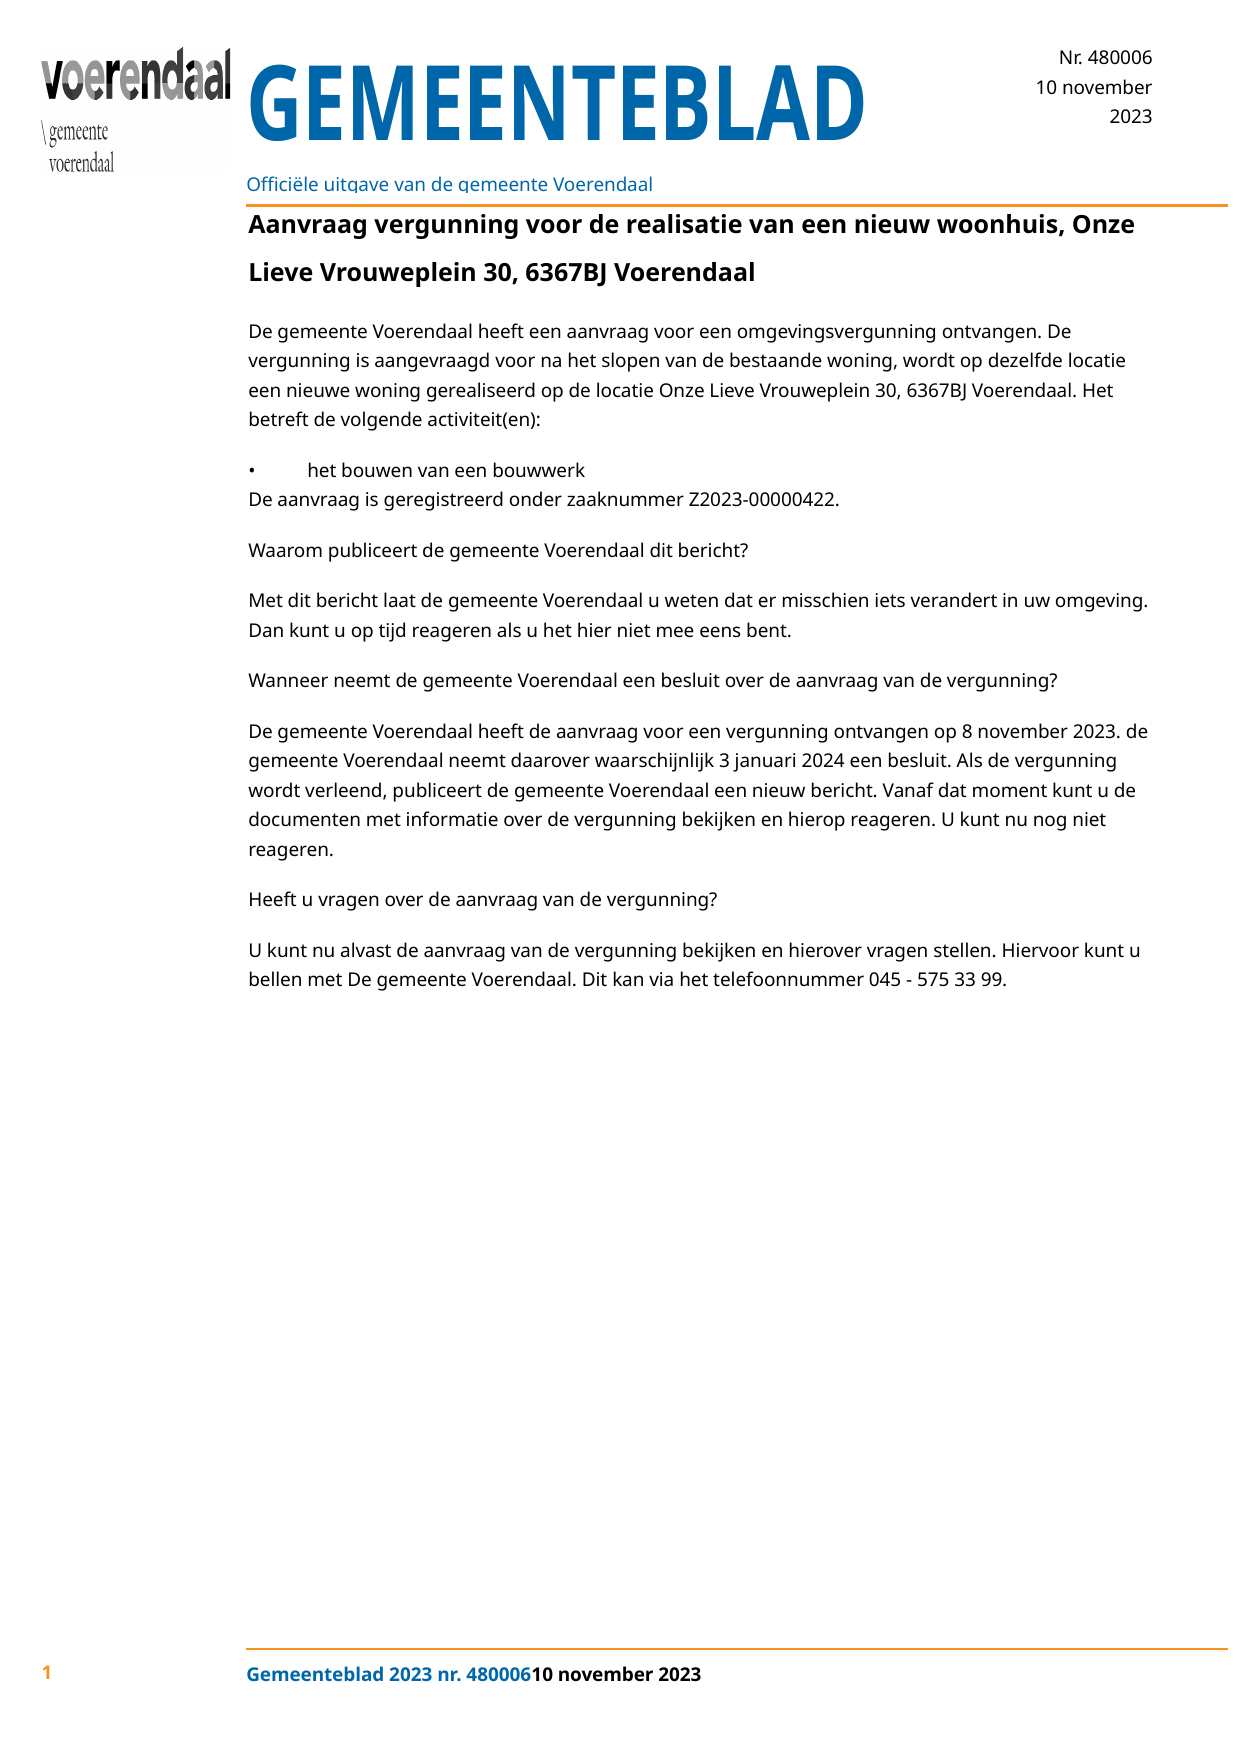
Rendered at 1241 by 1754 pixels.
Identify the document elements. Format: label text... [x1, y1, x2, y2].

text U kunt nu alvast de aanvraag van de vergunning bekijken en hierover vragen stellen. Hiervoor kunt u bellen met De gemeente Voerendaal. Dit kan via het telefoonnummer 045 - 575 33 99. [248, 937, 1152, 992]
text Waarom publiceert de gemeente Voerendaal dit bericht? [248, 537, 1152, 563]
text Met dit bericht laat de gemeente Voerendaal u weten dat er misschien iets verandert in uw omgeving. Dan kunt u op tijd reageren als u het hier niet mee eens bent. [248, 587, 1152, 643]
text De gemeente Voerendaal heeft de aanvraag voor een vergunning ontvangen op 8 november 2023. de gemeente Voerendaal neemt daarover waarschijnlijk 3 januari 2024 een besluit. Als de vergunning wordt verleend, publiceert de gemeente Voerendaal een nieuw bericht. Vanaf dat moment kunt u de documenten met informatie over de vergunning bekijken en hierop reageren. U kunt nu nog niet reageren. [248, 718, 1152, 862]
picture [41, 47, 231, 172]
text Heeft u vragen over de aanvraag van de vergunning? [248, 887, 1152, 912]
text Aanvraag vergunning voor de realisatie van een nieuw woonhuis, Onze Lieve Vrouweplein 30, 6367BJ Voerendaal [248, 207, 1152, 288]
text De gemeente Voerendaal heeft een aanvraag voor een omgevingsvergunning ontvangen. De vergunning is aangevraagd voor na het slopen van de bestaande woning, wordt op dezelfde locatie een nieuwe woning gerealiseerd op de locatie Onze Lieve Vrouweplein 30, 6367BJ Voerendaal. Het betreft de volgende activiteit(en): [248, 318, 1152, 432]
text De aanvraag is geregistreerd onder zaaknummer Z2023-00000422. [248, 487, 1152, 512]
text Wanneer neemt de gemeente Voerendaal een besluit over de aanvraag van de vergunning? [248, 667, 1152, 693]
list het bouwen van een bouwwerk [248, 457, 1152, 483]
